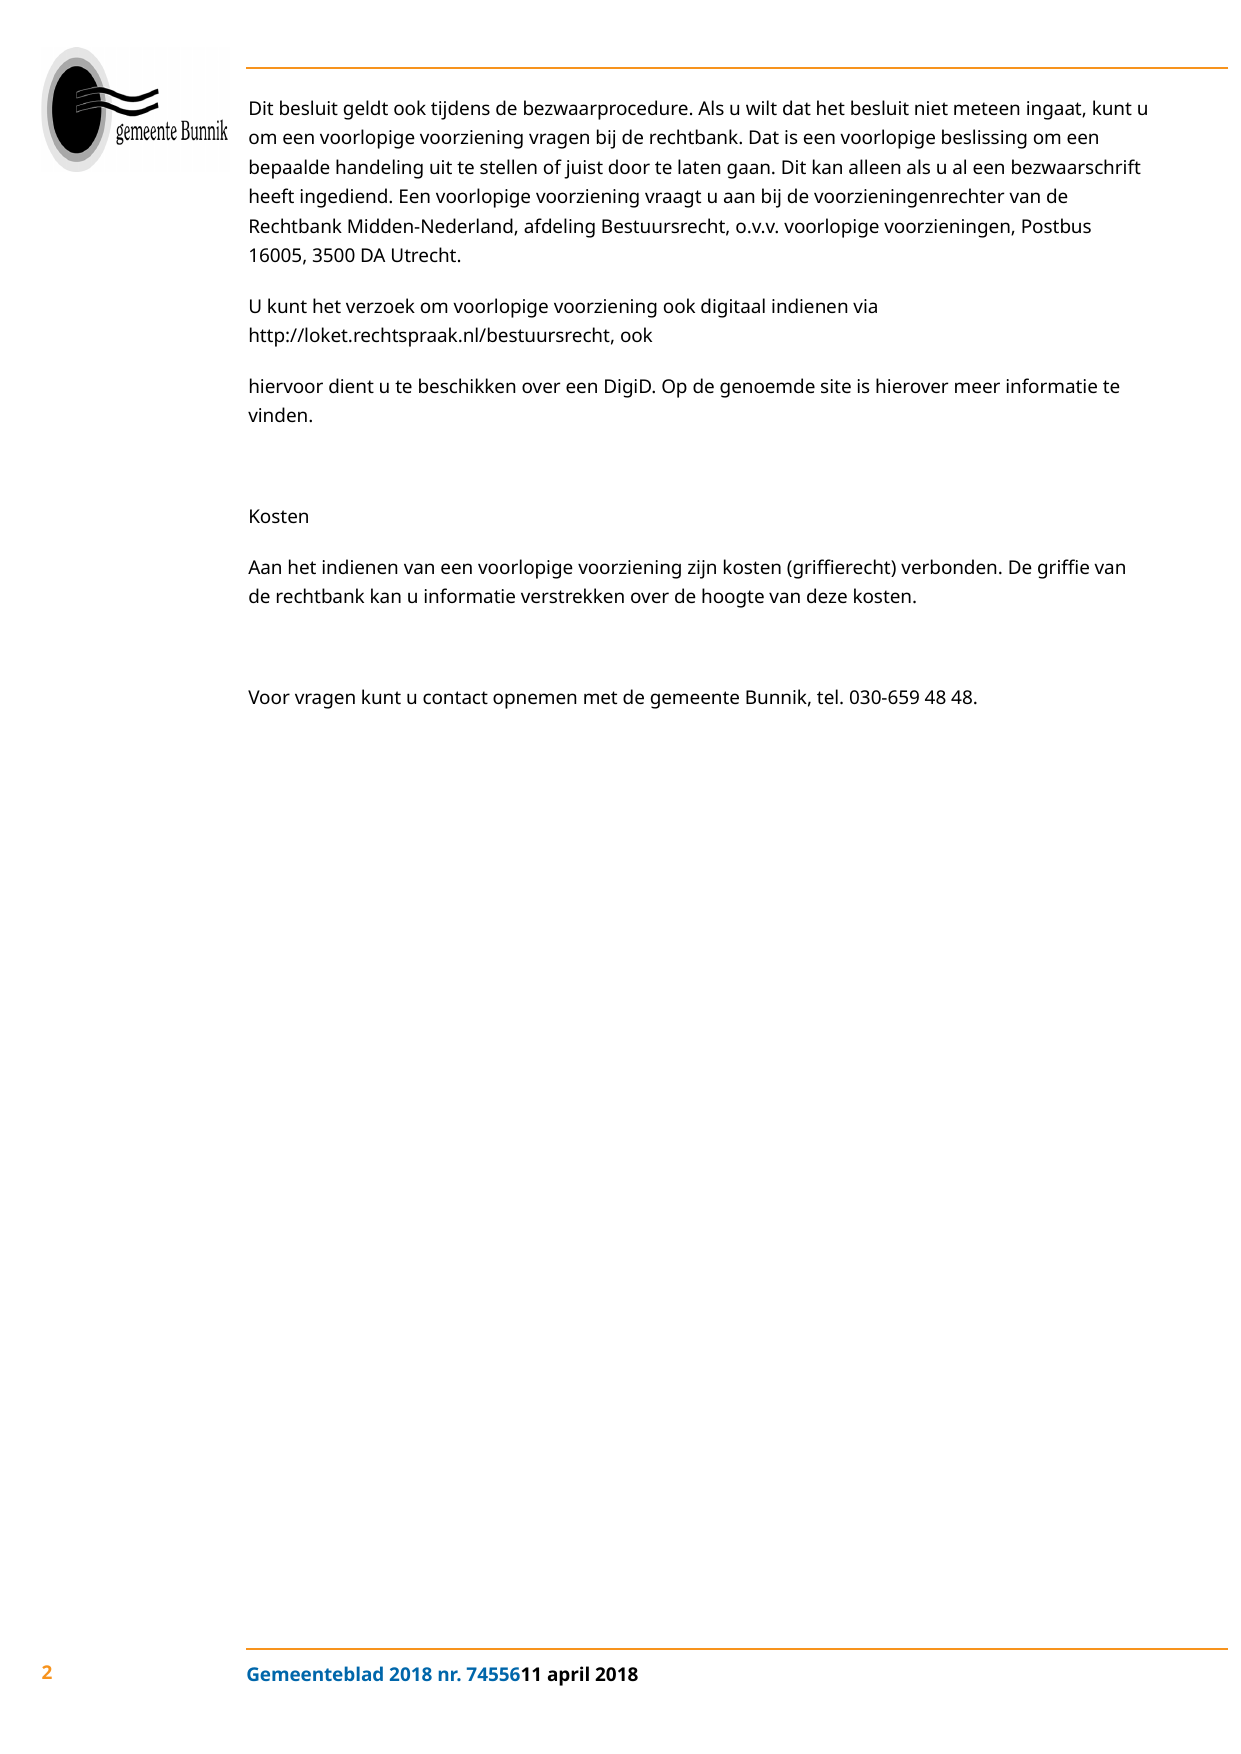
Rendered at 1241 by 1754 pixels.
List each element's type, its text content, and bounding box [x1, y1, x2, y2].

text Voor vragen kunt u contact opnemen met de gemeente Bunnik, tel. 030-659 48 48. [248, 684, 1152, 710]
picture [41, 47, 231, 172]
text hiervoor dient u te beschikken over een DigiD. Op de genoemde site is hierover meer informatie te vinden. [248, 373, 1152, 428]
text Kosten [248, 503, 1152, 529]
text U kunt het verzoek om voorlopige voorziening ook digitaal indienen via http://loket.rechtspraak.nl/bestuursrecht, ook [248, 293, 1152, 348]
text Dit besluit geldt ook tijdens de bezwaarprocedure. Als u wilt dat het besluit niet meteen ingaat, kunt u om een voorlopige voorziening vragen bij de rechtbank. Dat is een voorlopige beslissing om een bepaalde handeling uit te stellen of juist door te laten gaan. Dit kan alleen als u al een bezwaarschrift heeft ingediend. Een voorlopige voorziening vraagt u aan bij de voorzieningenrechter van de Rechtbank Midden-Nederland, afdeling Bestuursrecht, o.v.v. voorlopige voorzieningen, Postbus 16005, 3500 DA Utrecht. [248, 95, 1152, 268]
text Aan het indienen van een voorlopige voorziening zijn kosten (griffierecht) verbonden. De griffie van de rechtbank kan u informatie verstrekken over de hoogte van deze kosten. [248, 554, 1152, 609]
